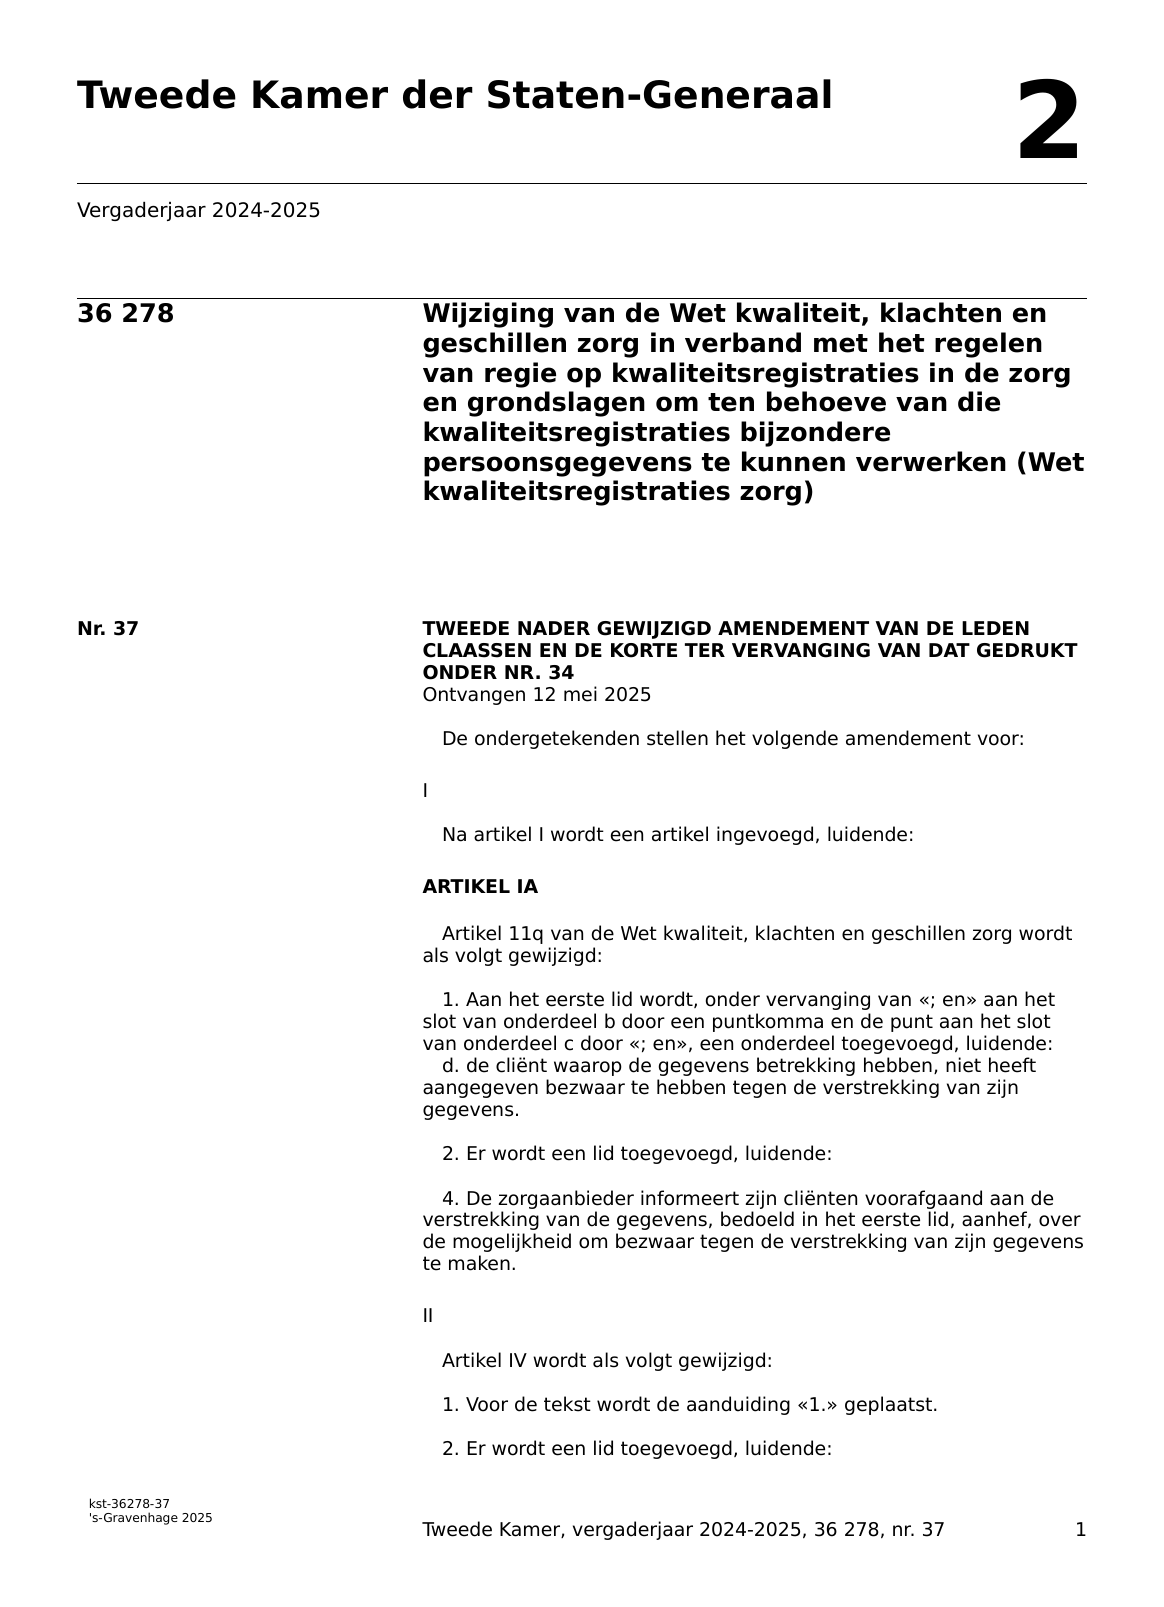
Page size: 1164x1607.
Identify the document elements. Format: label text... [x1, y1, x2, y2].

table_cell Vergaderjaar 2024-2025 [77, 184, 1087, 298]
text 1. Aan het eerste lid wordt, onder vervanging van «; en» aan het slot van onderdeel b door een puntkomma en de punt aan het slot van onderdeel c door «; en», een onderdeel toegevoegd, luidende: [422, 989, 1087, 1055]
text 2. Er wordt een lid toegevoegd, luidende: [422, 1143, 1087, 1165]
text Na artikel I wordt een artikel ingevoegd, luidende: [422, 824, 1087, 846]
subtitle II [422, 1305, 1087, 1327]
text kst-36278-37 [88, 1497, 323, 1511]
table_header Tweede Kamer der Staten-Generaal [77, 59, 886, 183]
text Ontvangen 12 mei 2025 [422, 684, 1087, 706]
text 's-Gravenhage 2025 [88, 1511, 323, 1525]
text 4. De zorgaanbieder informeert zijn cliënten voorafgaand aan de verstrekking van de gegevens, bedoeld in het eerste lid, aanhef, over de mogelijkheid om bezwaar tegen de verstrekking van zijn gegevens te maken. [422, 1187, 1087, 1275]
subtitle 36 278 Wijziging van de Wet kwaliteit, klachten en geschillen zorg in verband met het regelen van regie op kwaliteitsregistraties in de zorg en grondslagen om ten behoeve van die kwaliteitsregistraties bijzondere persoonsgegevens te kunnen verwerken (Wet kwaliteitsregistraties zorg) [77, 299, 1087, 507]
text 1. Voor de tekst wordt de aanduiding «1.» geplaatst. [422, 1394, 1087, 1416]
table_header 2 [886, 59, 1087, 183]
text d. de cliënt waarop de gegevens betrekking hebben, niet heeft aangegeven bezwaar te hebben tegen de verstrekking van zijn gegevens. [422, 1055, 1087, 1121]
subtitle I [422, 780, 1087, 802]
subtitle ARTIKEL IA [422, 876, 1087, 898]
subtitle Nr. 37 TWEEDE NADER GEWIJZIGD AMENDEMENT VAN DE LEDEN CLAASSEN EN DE KORTE TER VERVANGING VAN DAT GEDRUKT ONDER NR. 34 [77, 618, 1087, 684]
text Artikel IV wordt als volgt gewijzigd: [422, 1349, 1087, 1371]
text 2. Er wordt een lid toegevoegd, luidende: [422, 1438, 1087, 1460]
text Artikel 11q van de Wet kwaliteit, klachten en geschillen zorg wordt als volgt gewijzigd: [422, 923, 1087, 967]
text De ondergetekenden stellen het volgende amendement voor: [422, 728, 1087, 750]
